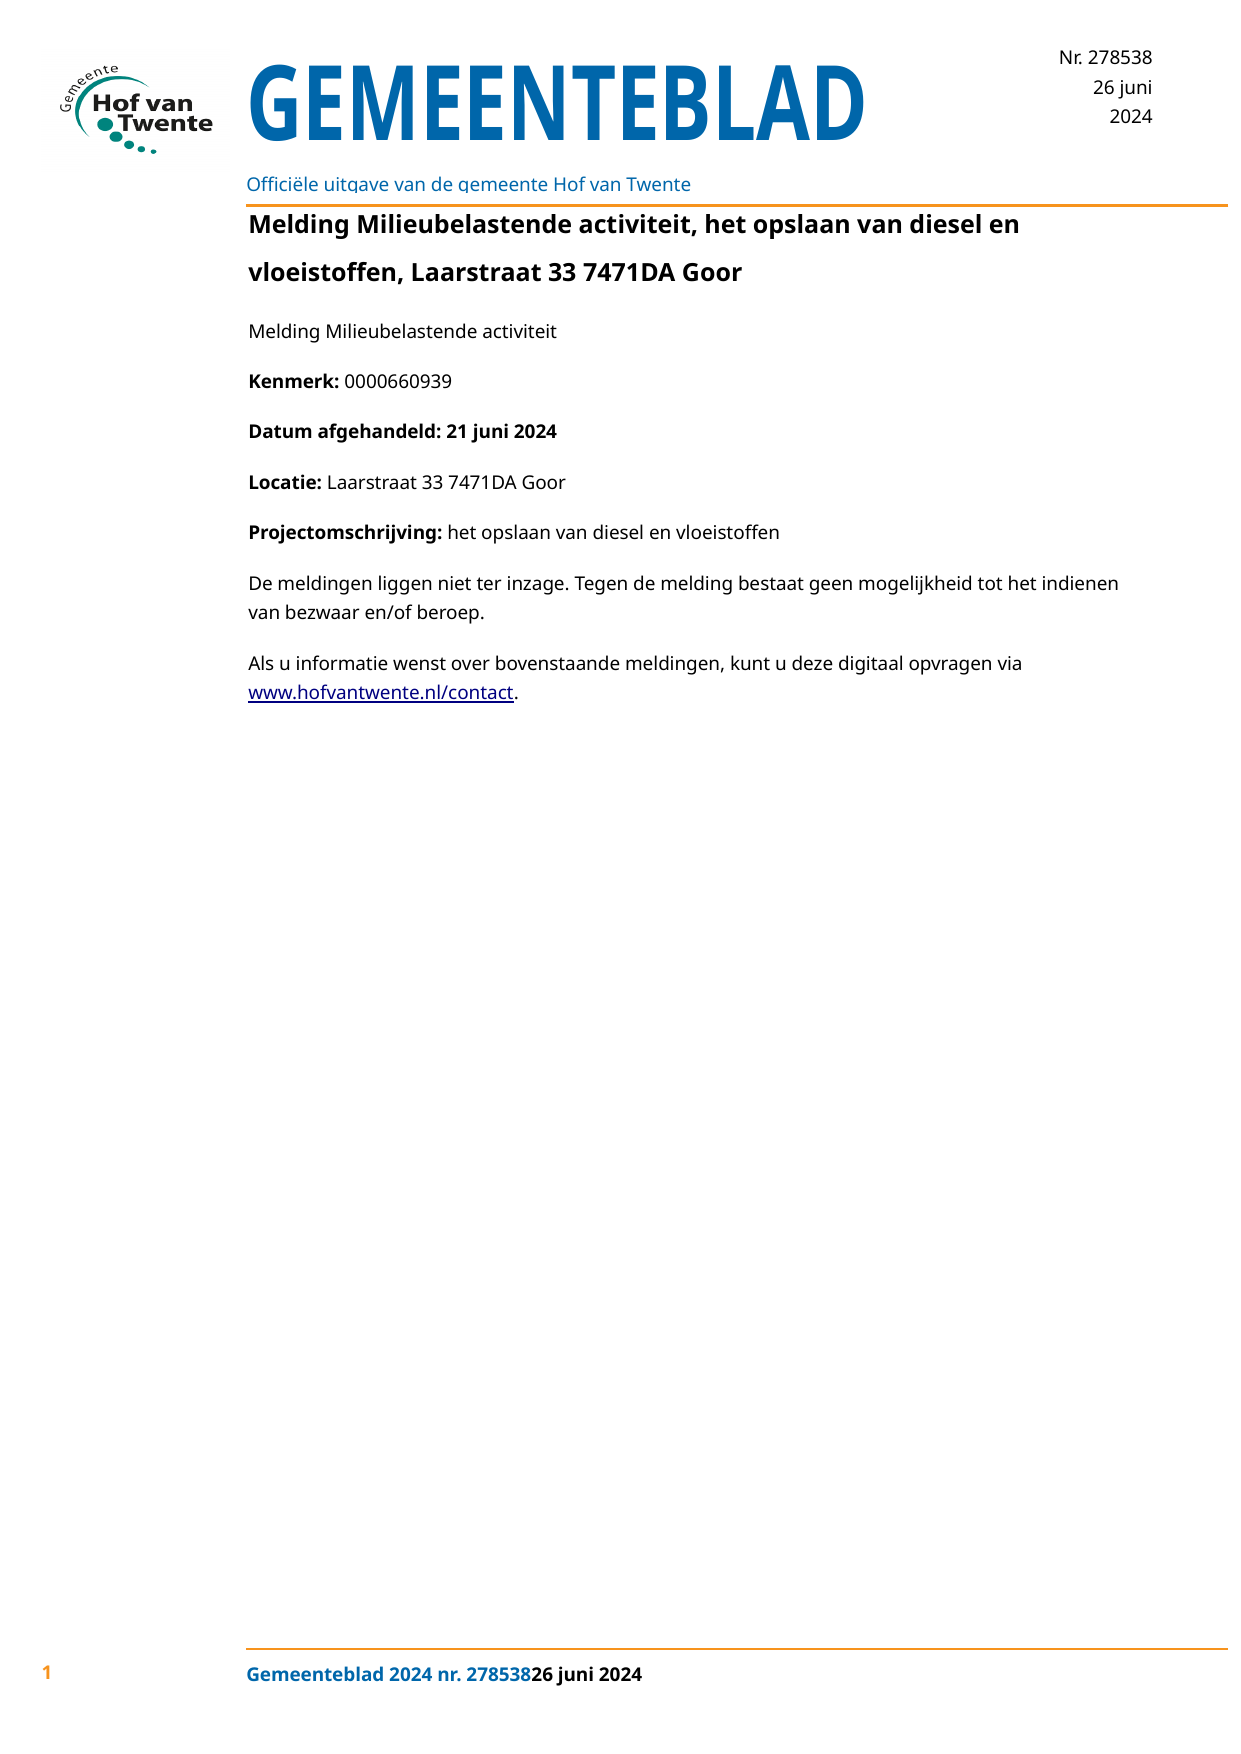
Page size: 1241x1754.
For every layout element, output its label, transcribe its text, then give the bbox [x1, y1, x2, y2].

text Locatie: Laarstraat 33 7471DA Goor [248, 469, 1152, 495]
text De meldingen liggen niet ter inzage. Tegen de melding bestaat geen mogelijkheid tot het indienen van bezwaar en/of beroep. [248, 570, 1152, 625]
text Kenmerk: 0000660939 [248, 368, 1152, 394]
picture [41, 47, 231, 172]
text Melding Milieubelastende activiteit, het opslaan van diesel en vloeistoffen, Laarstraat 33 7471DA Goor [248, 207, 1152, 288]
text Melding Milieubelastende activiteit [248, 318, 1152, 344]
text Als u informatie wenst over bovenstaande meldingen, kunt u deze digitaal opvragen via www.hofvantwente.nl/contact. [248, 650, 1152, 705]
text Projectomschrijving: het opslaan van diesel en vloeistoffen [248, 519, 1152, 545]
text Datum afgehandeld: 21 juni 2024 [248, 419, 1152, 444]
